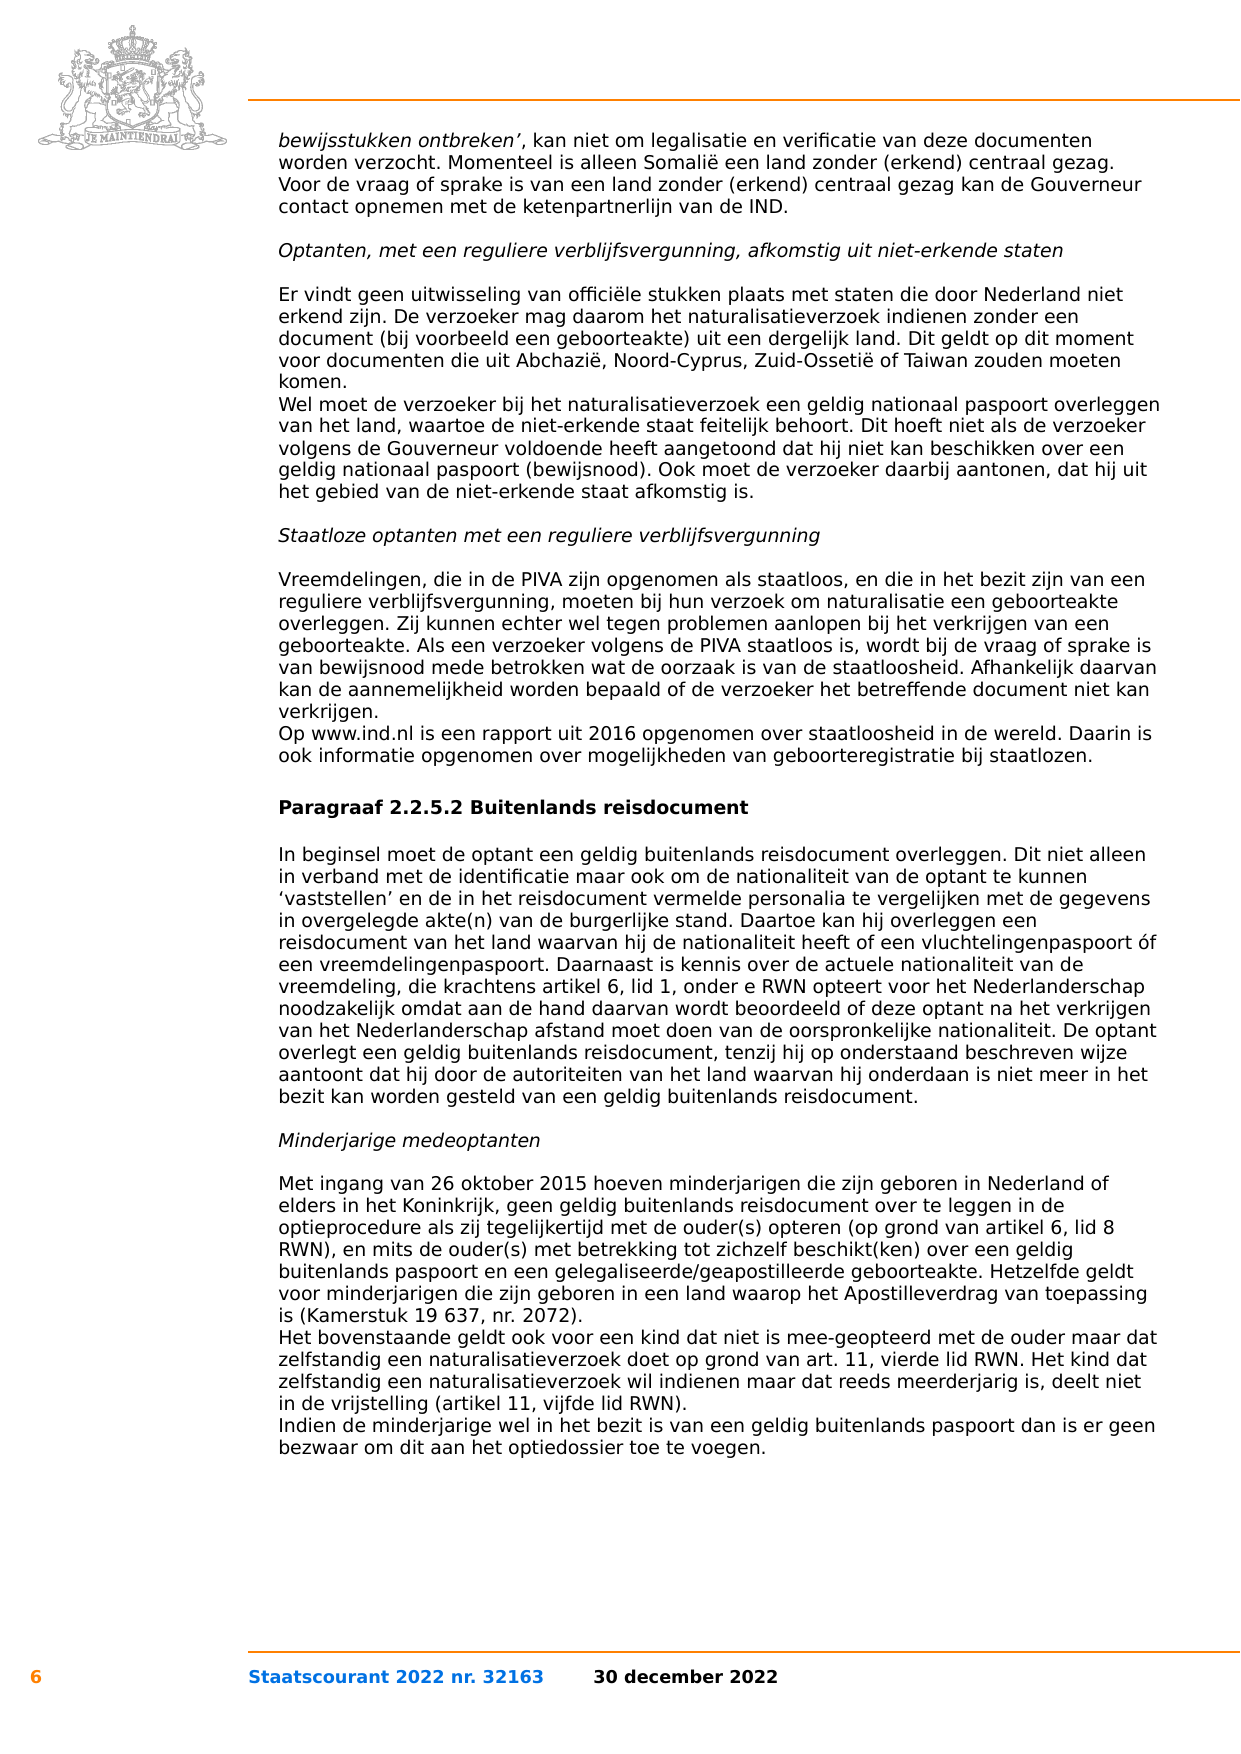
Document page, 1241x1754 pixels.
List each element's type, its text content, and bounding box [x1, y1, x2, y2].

subtitle Minderjarige medeoptanten [278, 1129, 1163, 1151]
text In beginsel moet de optant een geldig buitenlands reisdocument overleggen. Dit niet alleen in verband met de identificatie maar ook om de nationaliteit van de optant te kunnen ‘vaststellen’ en de in het reisdocument vermelde personalia te vergelijken met de gegevens in overgelegde akte(n) van de burgerlijke stand. Daartoe kan hij overleggen een reisdocument van het land waarvan hij de nationaliteit heeft of een vluchtelingenpaspoort óf een vreemdelingenpaspoort. Daarnaast is kennis over de actuele nationaliteit van de vreemdeling, die krachtens artikel 6, lid 1, onder e RWN opteert voor het Nederlanderschap noodzakelijk omdat aan de hand daarvan wordt beoordeeld of deze optant na het verkrijgen van het Nederlanderschap afstand moet doen van de oorspronkelijke nationaliteit. De optant overlegt een geldig buitenlands reisdocument, tenzij hij op onderstaand beschreven wijze aantoont dat hij door de autoriteiten van het land waarvan hij onderdaan is niet meer in het bezit kan worden gesteld van een geldig buitenlands reisdocument. [278, 844, 1163, 1108]
picture [38, 25, 227, 150]
subtitle Paragraaf 2.2.5.2 Buitenlands reisdocument [278, 797, 1163, 819]
text Er vindt geen uitwisseling van officiële stukken plaats met staten die door Nederland niet erkend zijn. De verzoeker mag daarom het naturalisatieverzoek indienen zonder een document (bij voorbeeld een geboorteakte) uit een dergelijk land. Dit geldt op dit moment voor documenten die uit Abchazië, Noord-Cyprus, Zuid-Ossetië of Taiwan zouden moeten komen. [278, 283, 1163, 393]
text Met ingang van 26 oktober 2015 hoeven minderjarigen die zijn geboren in Nederland of elders in het Koninkrijk, geen geldig buitenlands reisdocument over te leggen in de optieprocedure als zij tegelijkertijd met de ouder(s) opteren (op grond van artikel 6, lid 8 RWN), en mits de ouder(s) met betrekking tot zichzelf beschikt(ken) over een geldig buitenlands paspoort en een gelegaliseerde/geapostilleerde geboorteakte. Hetzelfde geldt voor minderjarigen die zijn geboren in een land waarop het Apostilleverdrag van toepassing is (Kamerstuk 19 637, nr. 2072). [278, 1173, 1163, 1327]
text Vreemdelingen, die in de PIVA zijn opgenomen als staatloos, en die in het bezit zijn van een reguliere verblijfsvergunning, moeten bij hun verzoek om naturalisatie een geboorteakte overleggen. Zij kunnen echter wel tegen problemen aanlopen bij het verkrijgen van een geboorteakte. Als een verzoeker volgens de PIVA staatloos is, wordt bij de vraag of sprake is van bewijsnood mede betrokken wat de oorzaak is van de staatloosheid. Afhankelijk daarvan kan de aannemelijkheid worden bepaald of de verzoeker het betreffende document niet kan verkrijgen. [278, 569, 1163, 723]
text bewijsstukken ontbreken’, kan niet om legalisatie en verificatie van deze documenten worden verzocht. Momenteel is alleen Somalië een land zonder (erkend) centraal gezag. Voor de vraag of sprake is van een land zonder (erkend) centraal gezag kan de Gouverneur contact opnemen met de ketenpartnerlijn van de IND. [278, 130, 1163, 218]
subtitle Staatloze optanten met een reguliere verblijfsvergunning [278, 525, 1163, 547]
text Op www.ind.nl is een rapport uit 2016 opgenomen over staatloosheid in de wereld. Daarin is ook informatie opgenomen over mogelijkheden van geboorteregistratie bij staatlozen. [278, 723, 1163, 767]
text Het bovenstaande geldt ook voor een kind dat niet is mee-geopteerd met de ouder maar dat zelfstandig een naturalisatieverzoek doet op grond van art. 11, vierde lid RWN. Het kind dat zelfstandig een naturalisatieverzoek wil indienen maar dat reeds meerderjarig is, deelt niet in de vrijstelling (artikel 11, vijfde lid RWN). [278, 1327, 1163, 1415]
text Wel moet de verzoeker bij het naturalisatieverzoek een geldig nationaal paspoort overleggen van het land, waartoe de niet-erkende staat feitelijk behoort. Dit hoeft niet als de verzoeker volgens de Gouverneur voldoende heeft aangetoond dat hij niet kan beschikken over een geldig nationaal paspoort (bewijsnood). Ook moet de verzoeker daarbij aantonen, dat hij uit het gebied van de niet-erkende staat afkomstig is. [278, 393, 1163, 503]
text Indien de minderjarige wel in het bezit is van een geldig buitenlands paspoort dan is er geen bezwaar om dit aan het optiedossier toe te voegen. [278, 1415, 1163, 1459]
subtitle Optanten, met een reguliere verblijfsvergunning, afkomstig uit niet-erkende staten [278, 240, 1163, 262]
